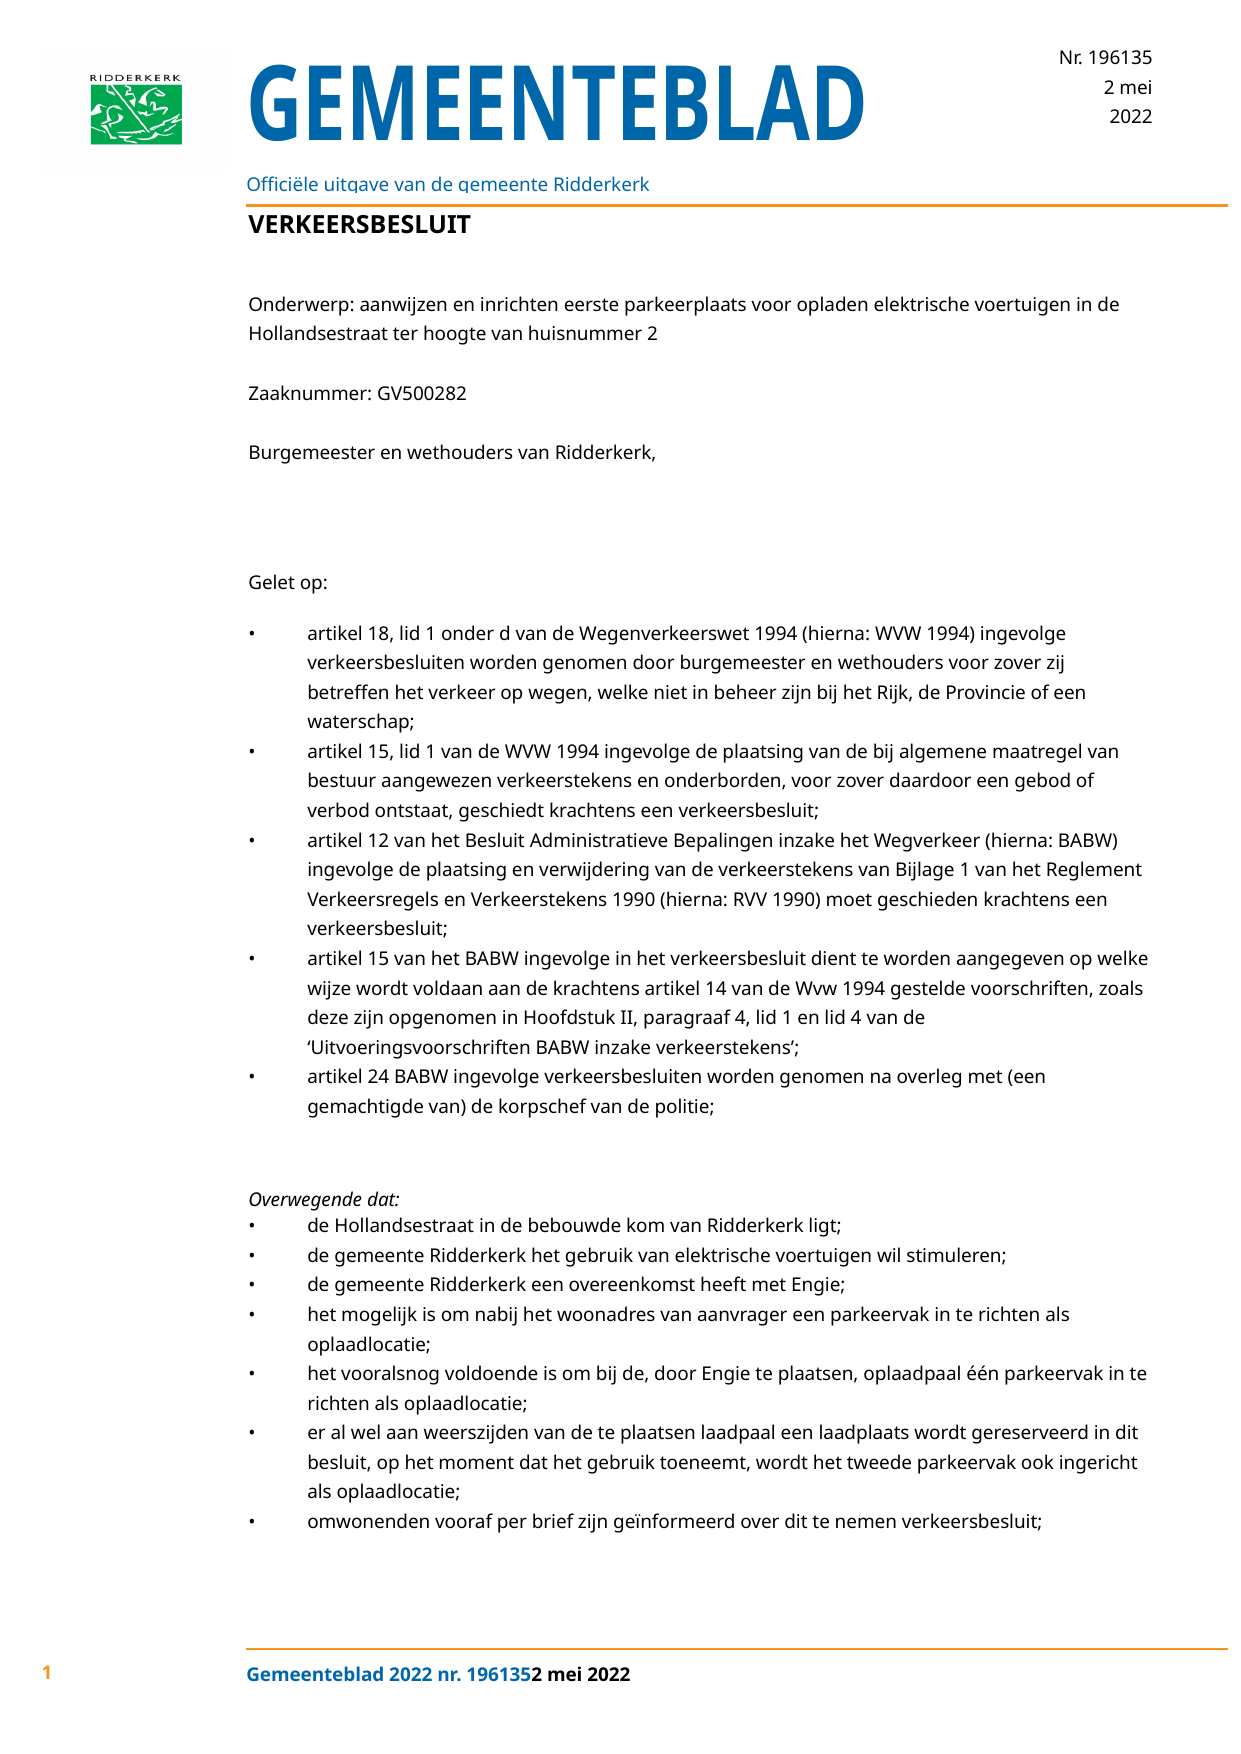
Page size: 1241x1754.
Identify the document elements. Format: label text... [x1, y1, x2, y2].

text Onderwerp: aanwijzen en inrichten eerste parkeerplaats voor opladen elektrische voertuigen in de Hollandsestraat ter hoogte van huisnummer 2 [248, 291, 1152, 346]
text Gelet op: [248, 569, 1152, 595]
list de gemeente Ridderkerk het gebruik van elektrische voertuigen wil stimuleren; [248, 1242, 1152, 1268]
list er al wel aan weerszijden van de te plaatsen laadpaal een laadplaats wordt gereserveerd in dit besluit, op het moment dat het gebruik toeneemt, wordt het tweede parkeervak ook ingericht als oplaadlocatie; [248, 1419, 1152, 1504]
list artikel 12 van het Besluit Administratieve Bepalingen inzake het Wegverkeer (hierna: BABW) ingevolge de plaatsing en verwijdering van de verkeerstekens van Bijlage 1 van het Reglement Verkeersregels en Verkeerstekens 1990 (hierna: RVV 1990) moet geschieden krachtens een verkeersbesluit; [248, 827, 1152, 941]
text Burgemeester en wethouders van Ridderkerk, [248, 439, 1152, 465]
list het mogelijk is om nabij het woonadres van aanvrager een parkeervak in te richten als oplaadlocatie; [248, 1301, 1152, 1356]
list de gemeente Ridderkerk een overeenkomst heeft met Engie; [248, 1272, 1152, 1297]
list omwonenden vooraf per brief zijn geïnformeerd over dit te nemen verkeersbesluit; [248, 1508, 1152, 1534]
list artikel 18, lid 1 onder d van de Wegenverkeerswet 1994 (hierna: WVW 1994) ingevolge verkeersbesluiten worden genomen door burgemeester en wethouders voor zover zij betreffen het verkeer op wegen, welke niet in beheer zijn bij het Rijk, de Provincie of een waterschap; [248, 620, 1152, 734]
text VERKEERSBESLUIT [248, 207, 1152, 241]
picture [41, 47, 231, 172]
list artikel 15, lid 1 van de WVW 1994 ingevolge de plaatsing van de bij algemene maatregel van bestuur aangewezen verkeerstekens en onderborden, voor zover daardoor een gebod of verbod ontstaat, geschiedt krachtens een verkeersbesluit; [248, 738, 1152, 823]
list de Hollandsestraat in de bebouwde kom van Ridderkerk ligt; [248, 1212, 1152, 1238]
text Overwegende dat: [248, 1187, 1152, 1212]
list het vooralsnog voldoende is om bij de, door Engie te plaatsen, oplaadpaal één parkeervak in te richten als oplaadlocatie; [248, 1360, 1152, 1416]
list artikel 15 van het BABW ingevolge in het verkeersbesluit dient te worden aangegeven op welke wijze wordt voldaan aan de krachtens artikel 14 van de Wvw 1994 gestelde voorschriften, zoals deze zijn opgenomen in Hoofdstuk II, paragraaf 4, lid 1 en lid 4 van de ‘Uitvoeringsvoorschriften BABW inzake verkeerstekens’; [248, 945, 1152, 1060]
list artikel 24 BABW ingevolge verkeersbesluiten worden genomen na overleg met (een gemachtigde van) de korpschef van de politie; [248, 1063, 1152, 1119]
text Zaaknummer: GV500282 [248, 380, 1152, 406]
